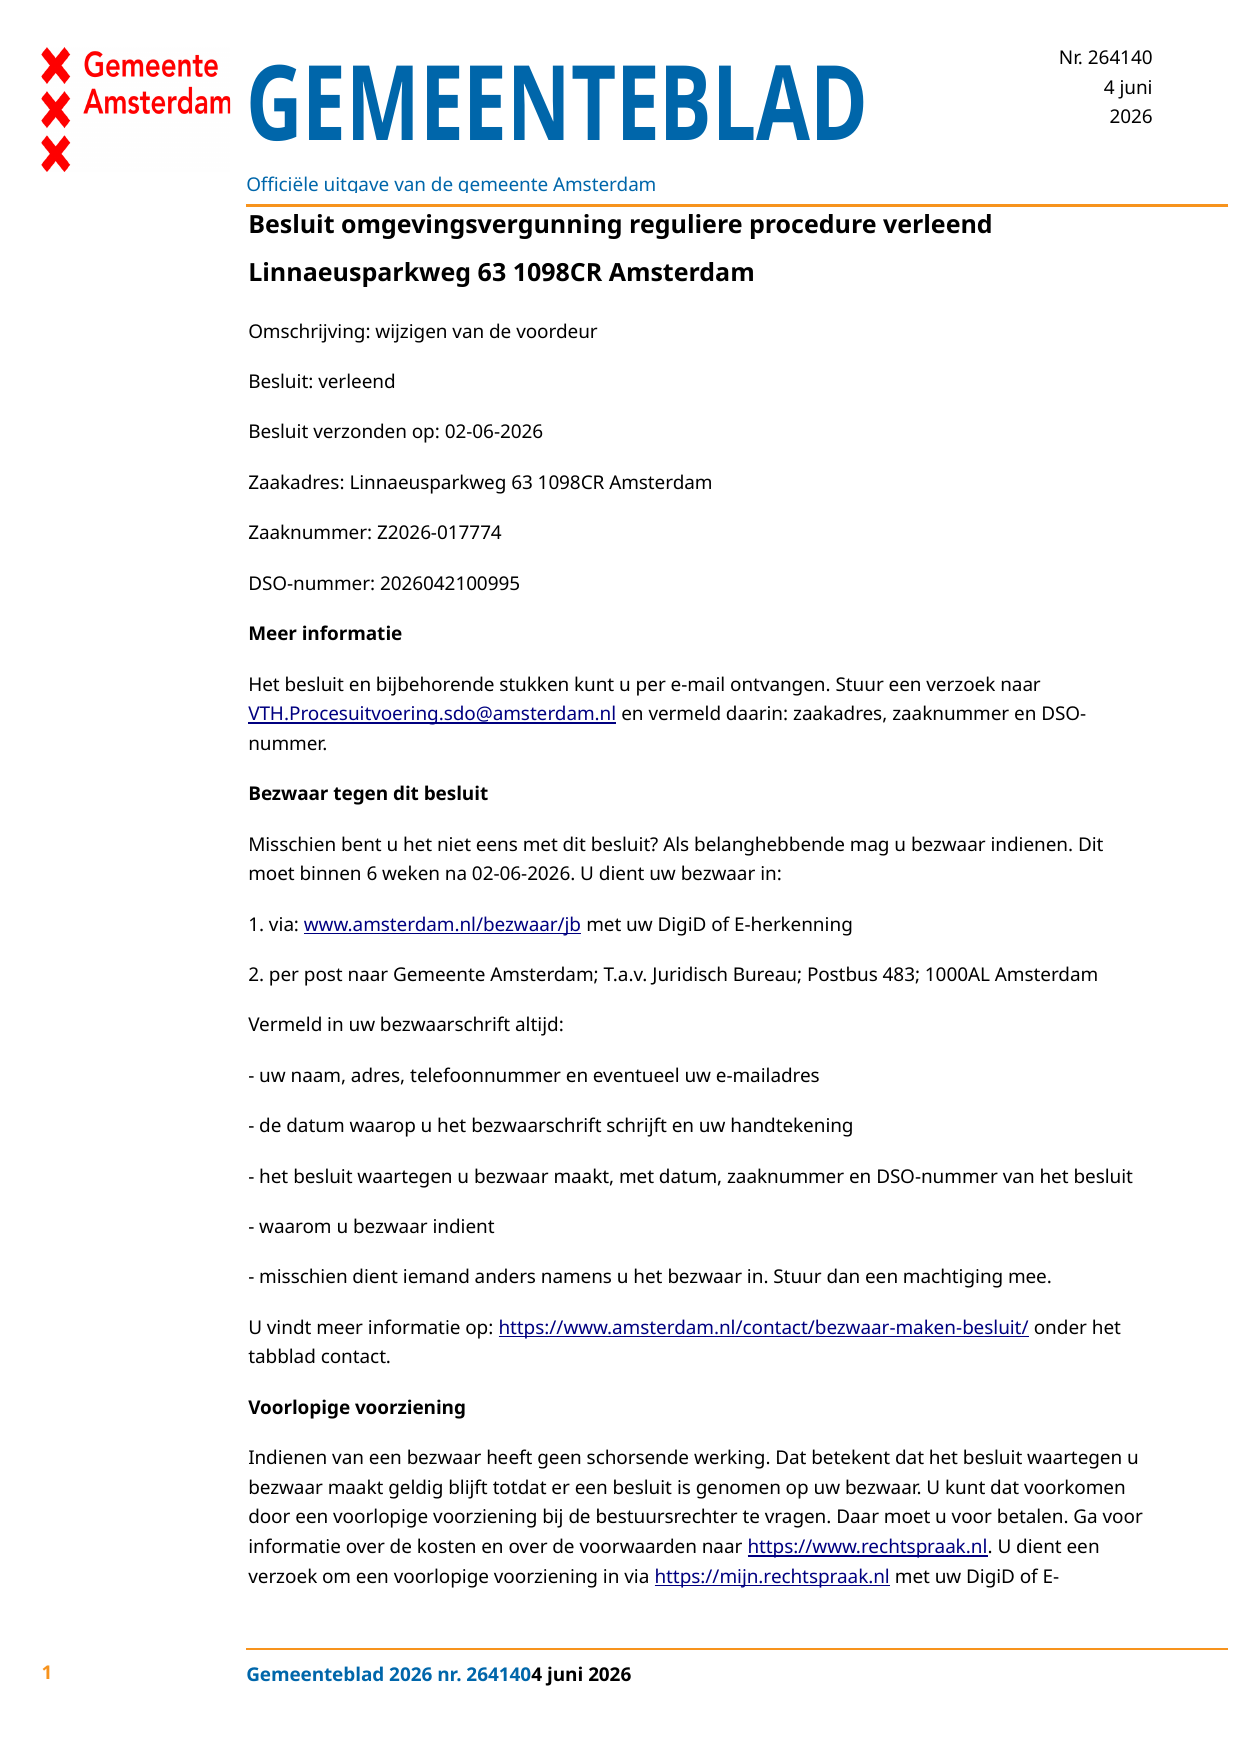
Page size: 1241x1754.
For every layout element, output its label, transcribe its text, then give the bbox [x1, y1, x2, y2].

text Het besluit en bijbehorende stukken kunt u per e-mail ontvangen. Stuur een verzoek naar VTH.Procesuitvoering.sdo@amsterdam.nl en vermeld daarin: zaakadres, zaaknummer en DSO-nummer. [248, 671, 1152, 756]
text Bezwaar tegen dit besluit [248, 780, 1152, 806]
text - waarom u bezwaar indient [248, 1213, 1152, 1239]
text - de datum waarop u het bezwaarschrift schrijft en uw handtekening [248, 1112, 1152, 1138]
picture [41, 47, 231, 172]
text - misschien dient iemand anders namens u het bezwaar in. Stuur dan een machtiging mee. [248, 1264, 1152, 1289]
text Misschien bent u het niet eens met dit besluit? Als belanghebbende mag u bezwaar indienen. Dit moet binnen 6 weken na 02-06-2026. U dient uw bezwaar in: [248, 831, 1152, 886]
text - uw naam, adres, telefoonnummer en eventueel uw e-mailadres [248, 1062, 1152, 1088]
text Zaakadres: Linnaeusparkweg 63 1098CR Amsterdam [248, 469, 1152, 495]
text Vermeld in uw bezwaarschrift altijd: [248, 1012, 1152, 1037]
text Besluit verzonden op: 02-06-2026 [248, 419, 1152, 444]
text Besluit omgevingsvergunning reguliere procedure verleend Linnaeusparkweg 63 1098CR Amsterdam [248, 207, 1152, 288]
text Voorlopige voorziening [248, 1394, 1152, 1420]
text 1. via: www.amsterdam.nl/bezwaar/jb met uw DigiD of E-herkenning [248, 911, 1152, 937]
text U vindt meer informatie op: https://www.amsterdam.nl/contact/bezwaar-maken-besluit/ onder het tabblad contact. [248, 1314, 1152, 1369]
text Meer informatie [248, 620, 1152, 646]
text Omschrijving: wijzigen van de voordeur [248, 318, 1152, 344]
text - het besluit waartegen u bezwaar maakt, met datum, zaaknummer en DSO-nummer van het besluit [248, 1163, 1152, 1189]
text Zaaknummer: Z2026-017774 [248, 519, 1152, 545]
text 2. per post naar Gemeente Amsterdam; T.a.v. Juridisch Bureau; Postbus 483; 1000AL Amsterdam [248, 961, 1152, 987]
text Besluit: verleend [248, 368, 1152, 394]
text DSO-nummer: 2026042100995 [248, 570, 1152, 596]
text Indienen van een bezwaar heeft geen schorsende werking. Dat betekent dat het besluit waartegen u bezwaar maakt geldig blijft totdat er een besluit is genomen op uw bezwaar. U kunt dat voorkomen door een voorlopige voorziening bij de bestuursrechter te vragen. Daar moet u voor betalen. Ga voor informatie over de kosten en over de voorwaarden naar https://www.rechtspraak.nl. U dient een verzoek om een voorlopige voorziening in via https://mijn.rechtspraak.nl met uw DigiD of E- [248, 1444, 1152, 1589]
